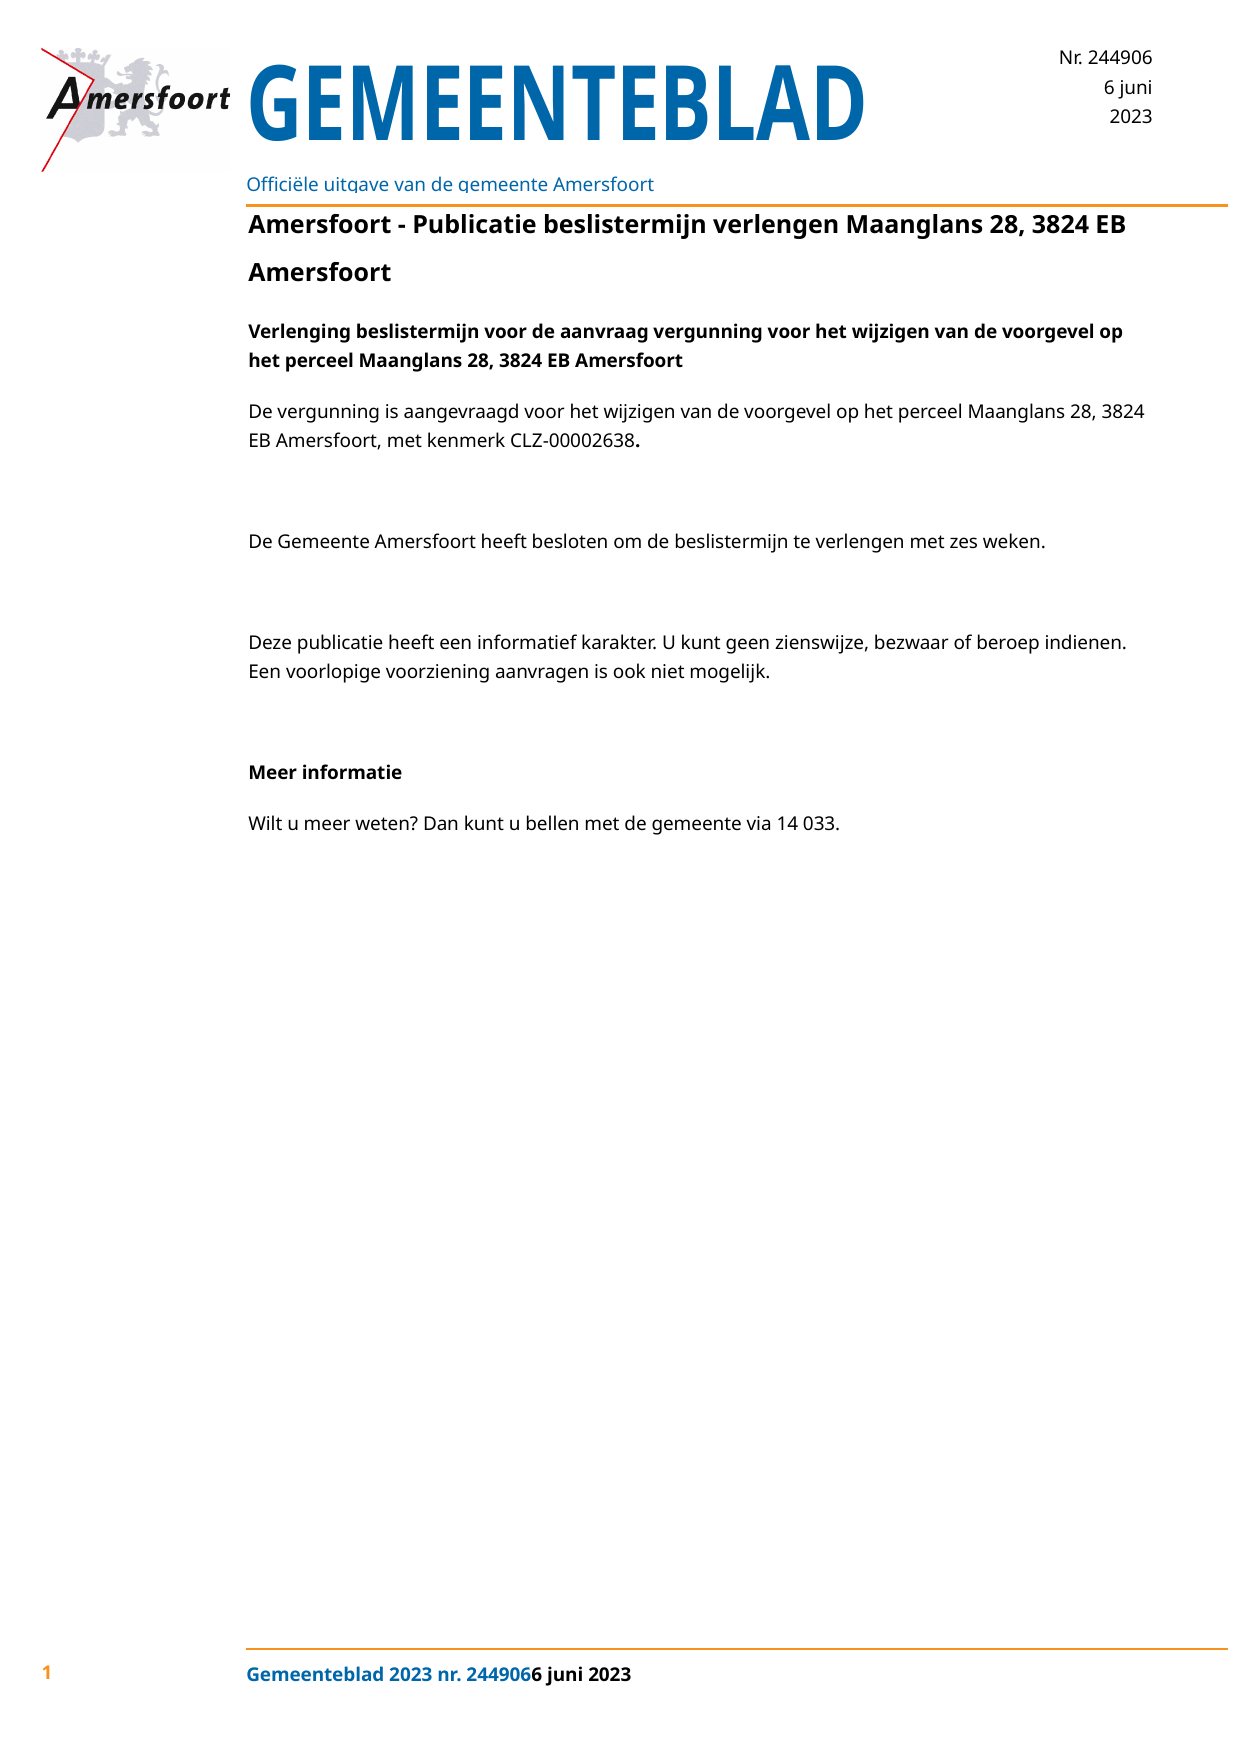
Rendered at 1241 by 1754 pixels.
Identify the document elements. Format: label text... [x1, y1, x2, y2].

text Amersfoort - Publicatie beslistermijn verlengen Maanglans 28, 3824 EB Amersfoort [248, 207, 1152, 288]
text Verlenging beslistermijn voor de aanvraag vergunning voor het wijzigen van de voorgevel op het perceel Maanglans 28, 3824 EB Amersfoort [248, 318, 1152, 373]
picture [41, 47, 231, 172]
text De vergunning is aangevraagd voor het wijzigen van de voorgevel op het perceel Maanglans 28, 3824 EB Amersfoort, met kenmerk CLZ-00002638. [248, 398, 1152, 453]
text Meer informatie [248, 759, 1152, 785]
text Wilt u meer weten? Dan kunt u bellen met de gemeente via 14 033. [248, 810, 1152, 836]
text De Gemeente Amersfoort heeft besloten om de beslistermijn te verlengen met zes weken. [248, 528, 1152, 554]
text Deze publicatie heeft een informatief karakter. U kunt geen zienswijze, bezwaar of beroep indienen. Een voorlopige voorziening aanvragen is ook niet mogelijk. [248, 629, 1152, 684]
